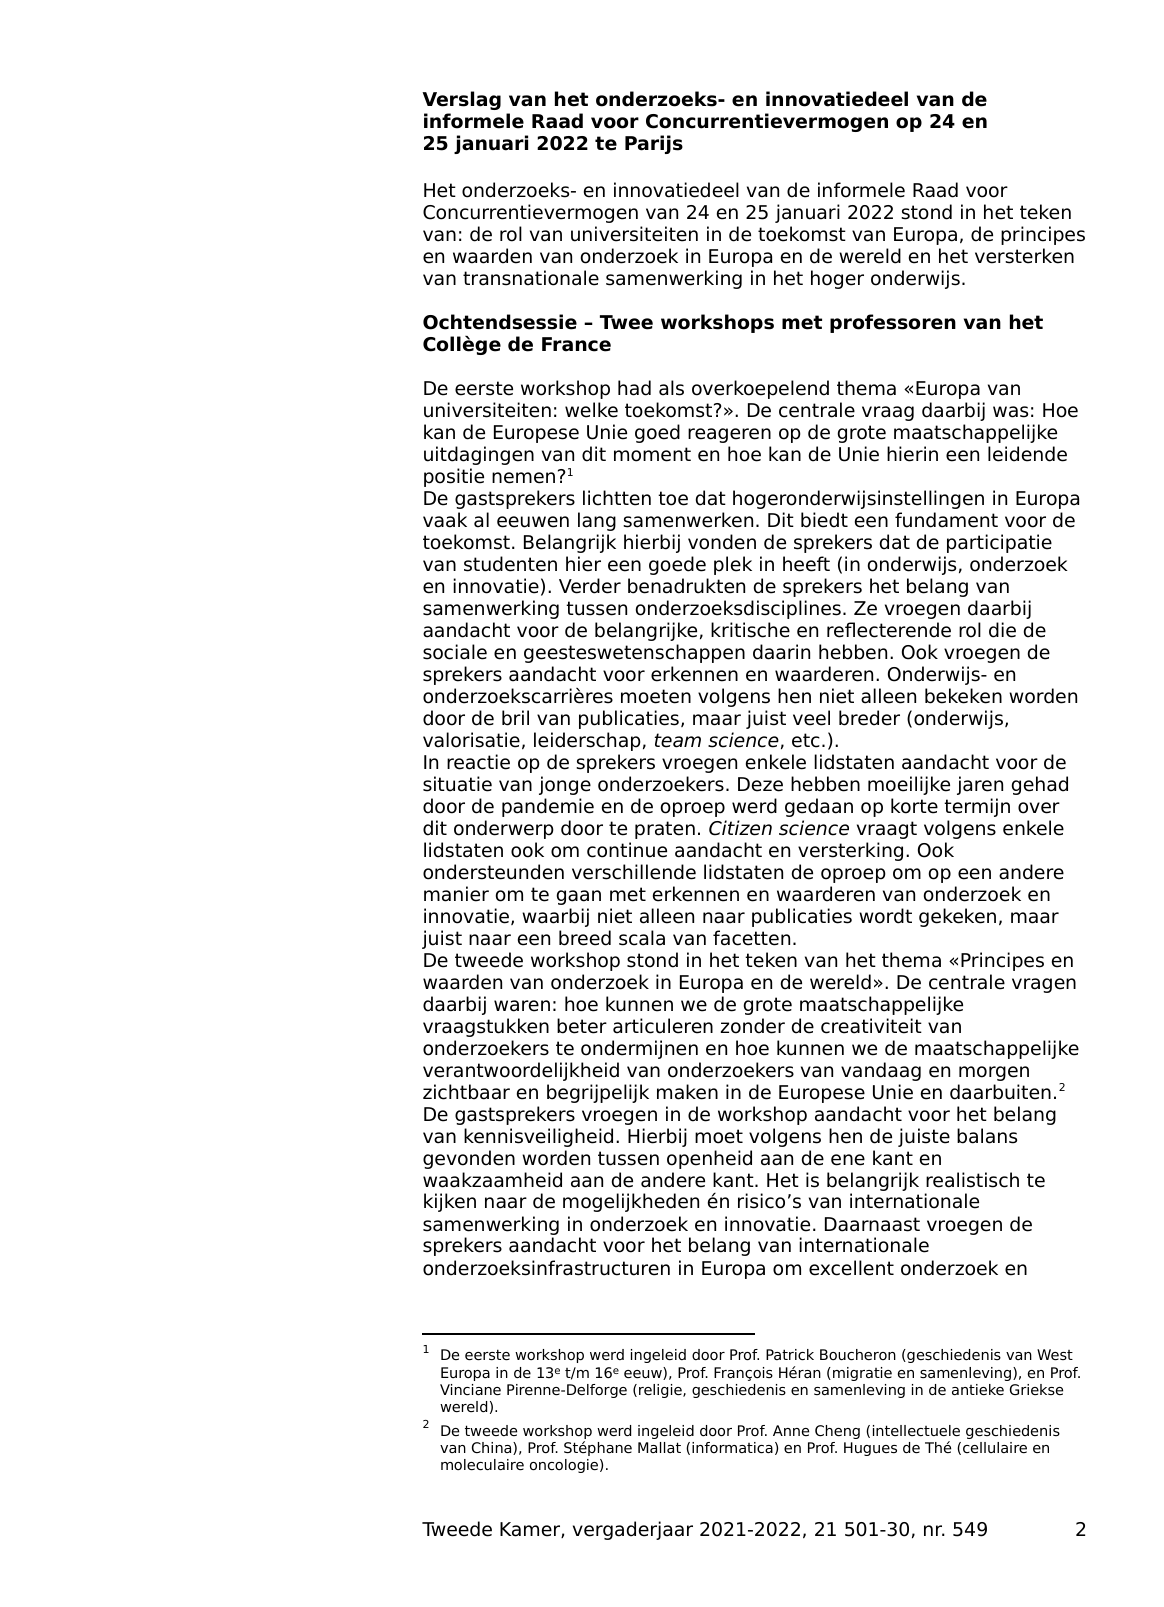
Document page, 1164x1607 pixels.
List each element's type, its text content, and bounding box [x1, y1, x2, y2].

text De eerste workshop werd ingeleid door Prof. Patrick Boucheron (geschiedenis van West Europa in de 13e t/m 16e eeuw), Prof. François Héran (migratie en samenleving), en Prof. Vinciane Pirenne-Delforge (religie, geschiedenis en samenleving in de antieke Griekse wereld). [422, 1343, 1087, 1416]
text De tweede workshop werd ingeleid door Prof. Anne Cheng (intellectuele geschiedenis van China), Prof. Stéphane Mallat (informatica) en Prof. Hugues de Thé (cellulaire en moleculaire oncologie). [422, 1418, 1087, 1474]
text De tweede workshop stond in het teken van het thema «Principes en waarden van onderzoek in Europa en de wereld». De centrale vragen daarbij waren: hoe kunnen we de grote maatschappelijke vraagstukken beter articuleren zonder de creativiteit van onderzoekers te ondermijnen en hoe kunnen we de maatschappelijke verantwoordelijkheid van onderzoekers van vandaag en morgen zichtbaar en begrijpelijk maken in de Europese Unie en daarbuiten. [422, 950, 1087, 1103]
subtitle Verslag van het onderzoeks- en innovatiedeel van de informele Raad voor Concurrentievermogen op 24 en 25 januari 2022 te Parijs [422, 89, 1087, 155]
text De eerste workshop had als overkoepelend thema «Europa van universiteiten: welke toekomst?». De centrale vraag daarbij was: Hoe kan de Europese Unie goed reageren op de grote maatschappelijke uitdagingen van dit moment en hoe kan de Unie hierin een leidende positie nemen? [422, 378, 1087, 488]
text De gastsprekers lichtten toe dat hogeronderwijsinstellingen in Europa vaak al eeuwen lang samenwerken. Dit biedt een fundament voor de toekomst. Belangrijk hierbij vonden de sprekers dat de participatie van studenten hier een goede plek in heeft (in onderwijs, onderzoek en innovatie). Verder benadrukten de sprekers het belang van samenwerking tussen onderzoeksdisciplines. Ze vroegen daarbij aandacht voor de belangrijke, kritische en reflecterende rol die de sociale en geesteswetenschappen daarin hebben. Ook vroegen de sprekers aandacht voor erkennen en waarderen. Onderwijs- en onderzoekscarrières moeten volgens hen niet alleen bekeken worden door de bril van publicaties, maar juist veel breder (onderwijs, valorisatie, leiderschap, team science, etc.). [422, 488, 1087, 752]
text Het onderzoeks- en innovatiedeel van de informele Raad voor Concurrentievermogen van 24 en 25 januari 2022 stond in het teken van: de rol van universiteiten in de toekomst van Europa, de principes en waarden van onderzoek in Europa en de wereld en het versterken van transnationale samenwerking in het hoger onderwijs. [422, 180, 1087, 290]
text De gastsprekers vroegen in de workshop aandacht voor het belang van kennisveiligheid. Hierbij moet volgens hen de juiste balans gevonden worden tussen openheid aan de ene kant en waakzaamheid aan de andere kant. Het is belangrijk realistisch te kijken naar de mogelijkheden én risico’s van internationale samenwerking in onderzoek en innovatie. Daarnaast vroegen de sprekers aandacht voor het belang van internationale onderzoeksinfrastructuren in Europa om excellent onderzoek en [422, 1103, 1087, 1279]
subtitle Ochtendsessie – Twee workshops met professoren van het Collège de France [422, 312, 1087, 356]
text In reactie op de sprekers vroegen enkele lidstaten aandacht voor de situatie van jonge onderzoekers. Deze hebben moeilijke jaren gehad door de pandemie en de oproep werd gedaan op korte termijn over dit onderwerp door te praten. Citizen science vraagt volgens enkele lidstaten ook om continue aandacht en versterking. Ook ondersteunden verschillende lidstaten de oproep om op een andere manier om te gaan met erkennen en waarderen van onderzoek en innovatie, waarbij niet alleen naar publicaties wordt gekeken, maar juist naar een breed scala van facetten. [422, 752, 1087, 950]
